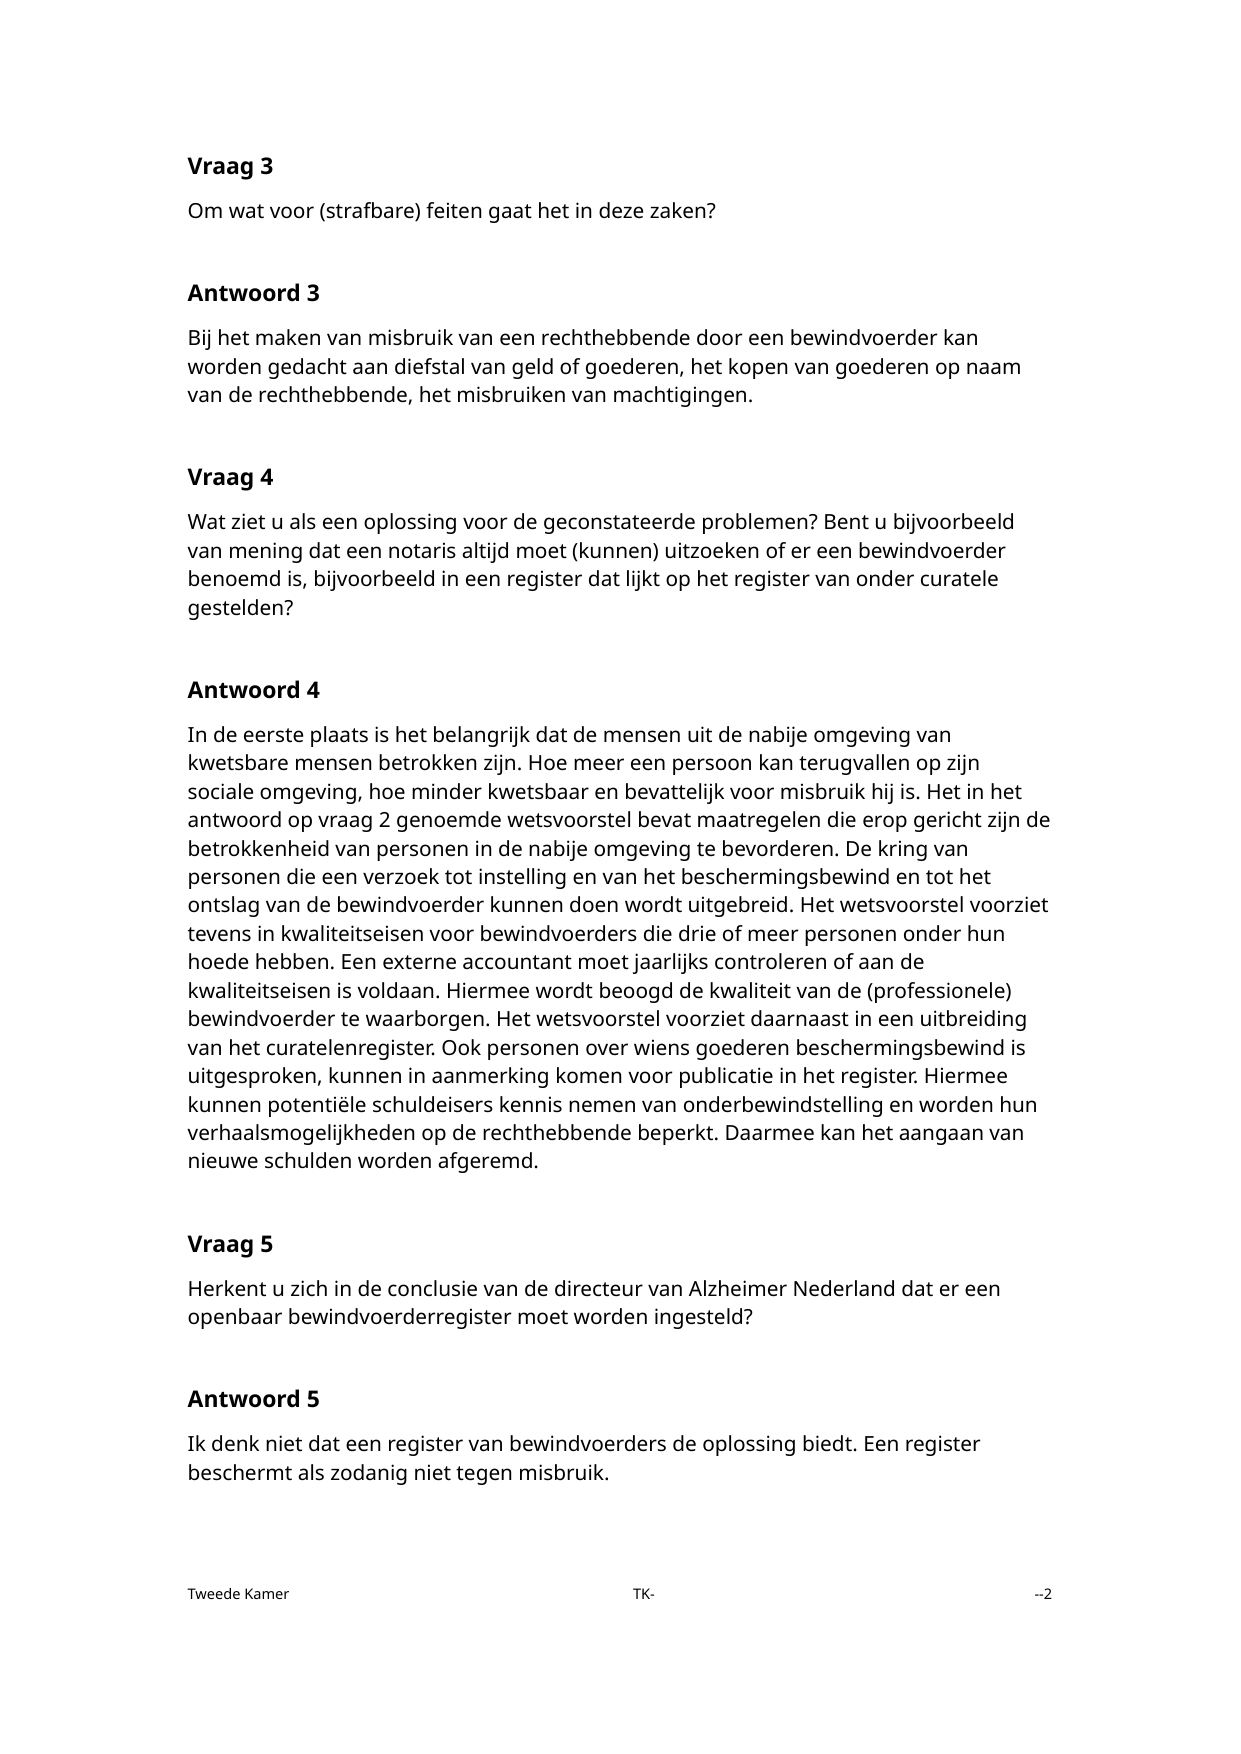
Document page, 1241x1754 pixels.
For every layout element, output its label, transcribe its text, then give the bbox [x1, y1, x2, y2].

subtitle Antwoord 3 [187, 277, 1053, 308]
subtitle Antwoord 5 [187, 1383, 1053, 1414]
text In de eerste plaats is het belangrijk dat de mensen uit de nabije omgeving van kwetsbare mensen betrokken zijn. Hoe meer een persoon kan terugvallen op zijn sociale omgeving, hoe minder kwetsbaar en bevattelijk voor misbruik hij is. Het in het antwoord op vraag 2 genoemde wetsvoorstel bevat maatregelen die erop gericht zijn de betrokkenheid van personen in de nabije omgeving te bevorderen. De kring van personen die een verzoek tot instelling en van het beschermingsbewind en tot het ontslag van de bewindvoerder kunnen doen wordt uitgebreid. Het wetsvoorstel voorziet tevens in kwaliteitseisen voor bewindvoerders die drie of meer personen onder hun hoede hebben. Een externe accountant moet jaarlijks controleren of aan de kwaliteitseisen is voldaan. Hiermee wordt beoogd de kwaliteit van de (professionele) bewindvoerder te waarborgen. Het wetsvoorstel voorziet daarnaast in een uitbreiding van het curatelenregister. Ook personen over wiens goederen beschermingsbewind is uitgesproken, kunnen in aanmerking komen voor publicatie in het register. Hiermee kunnen potentiële schuldeisers kennis nemen van onderbewindstelling en worden hun verhaalsmogelijkheden op de rechthebbende beperkt. Daarmee kan het aangaan van nieuwe schulden worden afgeremd. [187, 720, 1053, 1175]
text Ik denk niet dat een register van bewindvoerders de oplossing biedt. Een register beschermt als zodanig niet tegen misbruik. [187, 1429, 1053, 1486]
subtitle Antwoord 4 [187, 674, 1053, 705]
text Herkent u zich in de conclusie van de directeur van Alzheimer Nederland dat er een openbaar bewindvoerderregister moet worden ingesteld? [187, 1274, 1053, 1331]
subtitle Vraag 4 [187, 461, 1053, 492]
text Om wat voor (strafbare) feiten gaat het in deze zaken? [187, 196, 1053, 225]
text Wat ziet u als een oplossing voor de geconstateerde problemen? Bent u bijvoorbeeld van mening dat een notaris altijd moet (kunnen) uitzoeken of er een bewindvoerder benoemd is, bijvoorbeeld in een register dat lijkt op het register van onder curatele gestelden? [187, 507, 1053, 621]
text Bij het maken van misbruik van een rechthebbende door een bewindvoerder kan worden gedacht aan diefstal van geld of goederen, het kopen van goederen op naam van de rechthebbende, het misbruiken van machtigingen. [187, 323, 1053, 409]
subtitle Vraag 3 [187, 150, 1053, 181]
subtitle Vraag 5 [187, 1227, 1053, 1259]
